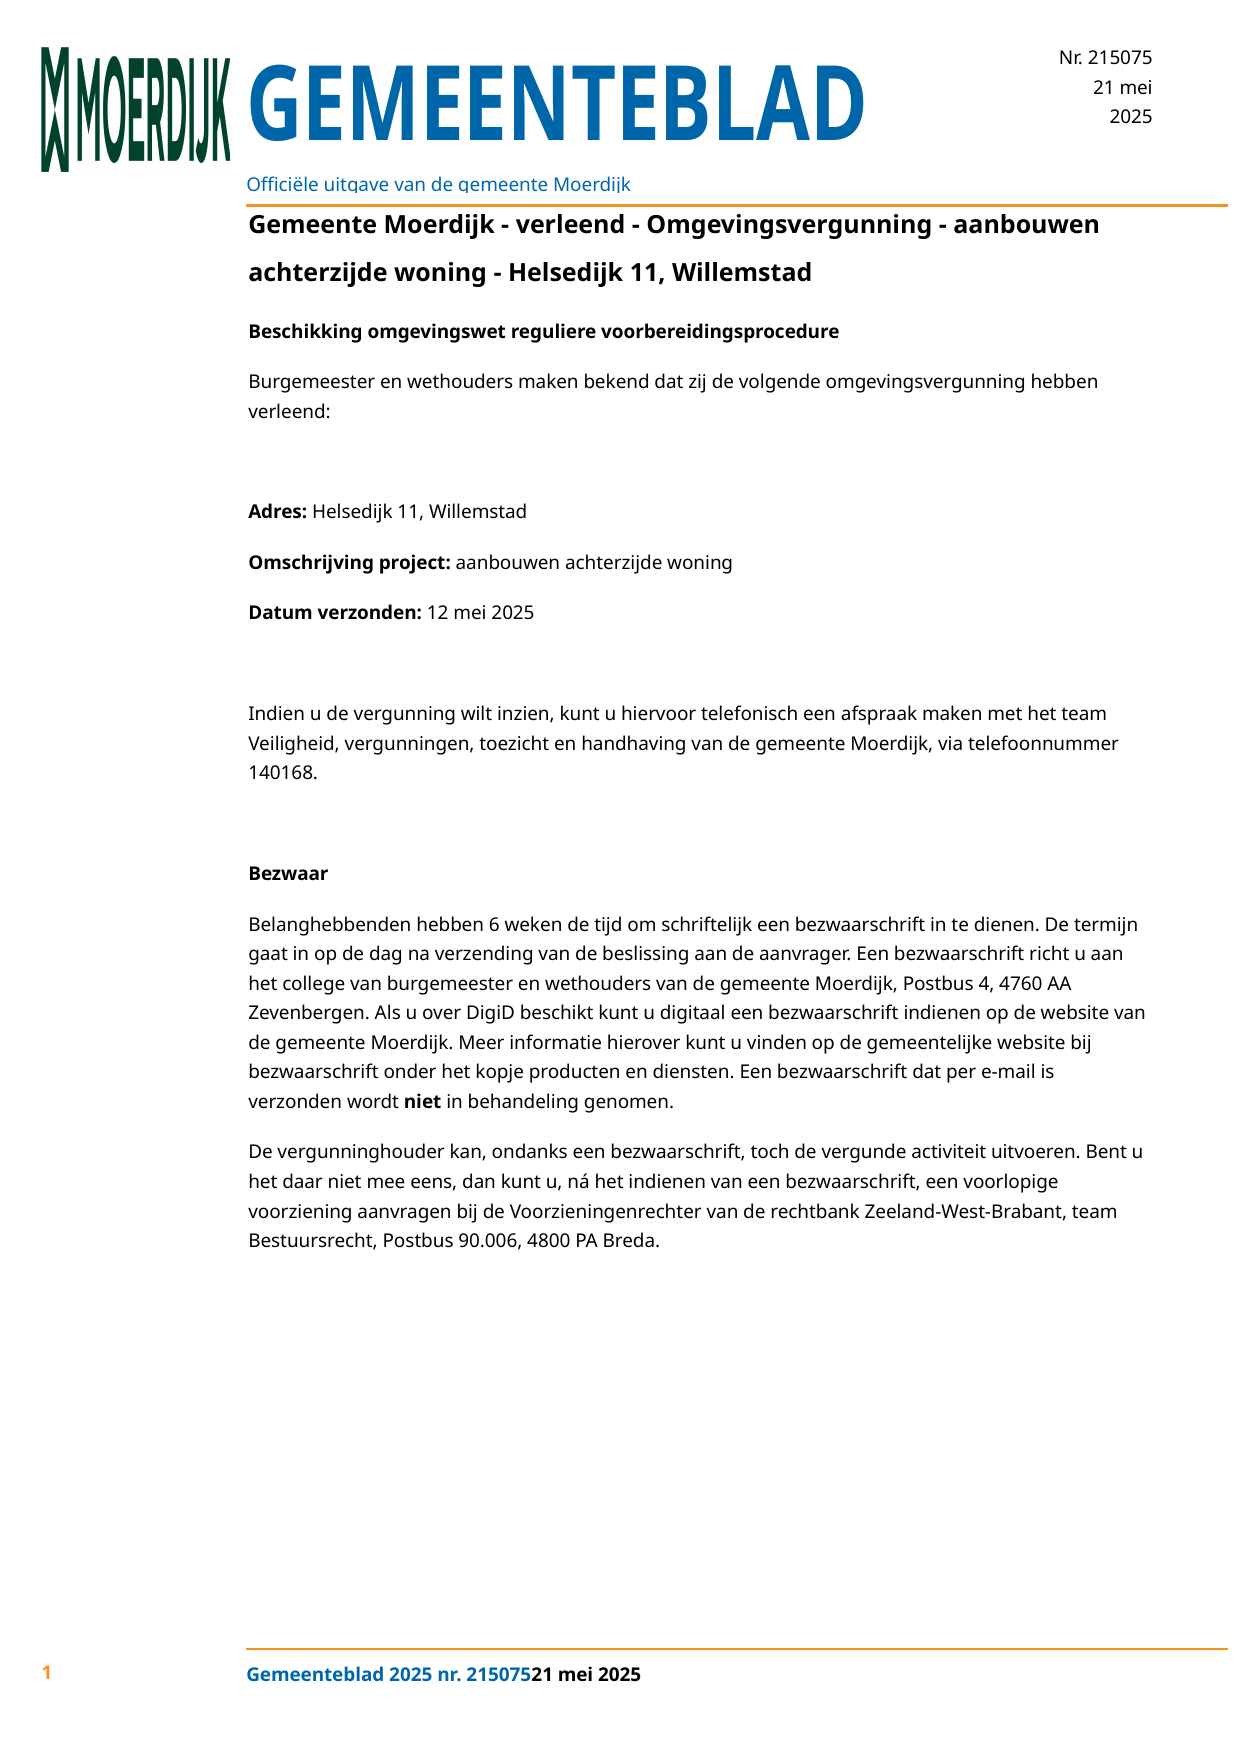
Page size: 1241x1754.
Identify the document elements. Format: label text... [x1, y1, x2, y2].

picture [41, 47, 231, 172]
text Indien u de vergunning wilt inzien, kunt u hiervoor telefonisch een afspraak maken met het team Veiligheid, vergunningen, toezicht en handhaving van de gemeente Moerdijk, via telefoonnummer 140168. [248, 700, 1152, 785]
text Datum verzonden: 12 mei 2025 [248, 599, 1152, 625]
text Gemeente Moerdijk - verleend - Omgevingsvergunning - aanbouwen achterzijde woning - Helsedijk 11, Willemstad [248, 207, 1152, 288]
text Omschrijving project: aanbouwen achterzijde woning [248, 549, 1152, 575]
text De vergunninghouder kan, ondanks een bezwaarschrift, toch de vergunde activiteit uitvoeren. Bent u het daar niet mee eens, dan kunt u, ná het indienen van een bezwaarschrift, een voorlopige voorziening aanvragen bij de Voorzieningenrechter van de rechtbank Zeeland-West-Brabant, team Bestuursrecht, Postbus 90.006, 4800 PA Breda. [248, 1139, 1152, 1253]
text Burgemeester en wethouders maken bekend dat zij de volgende omgevingsvergunning hebben verleend: [248, 368, 1152, 424]
text Bezwaar [248, 860, 1152, 886]
text Adres: Helsedijk 11, Willemstad [248, 499, 1152, 524]
text Belanghebbenden hebben 6 weken de tijd om schriftelijk een bezwaarschrift in te dienen. De termijn gaat in op de dag na verzending van de beslissing aan de aanvrager. Een bezwaarschrift richt u aan het college van burgemeester en wethouders van de gemeente Moerdijk, Postbus 4, 4760 AA Zevenbergen. Als u over DigiD beschikt kunt u digitaal een bezwaarschrift indienen op de website van de gemeente Moerdijk. Meer informatie hierover kunt u vinden op de gemeentelijke website bij bezwaarschrift onder het kopje producten en diensten. Een bezwaarschrift dat per e-mail is verzonden wordt niet in behandeling genomen. [248, 911, 1152, 1114]
text Beschikking omgevingswet reguliere voorbereidingsprocedure [248, 318, 1152, 344]
